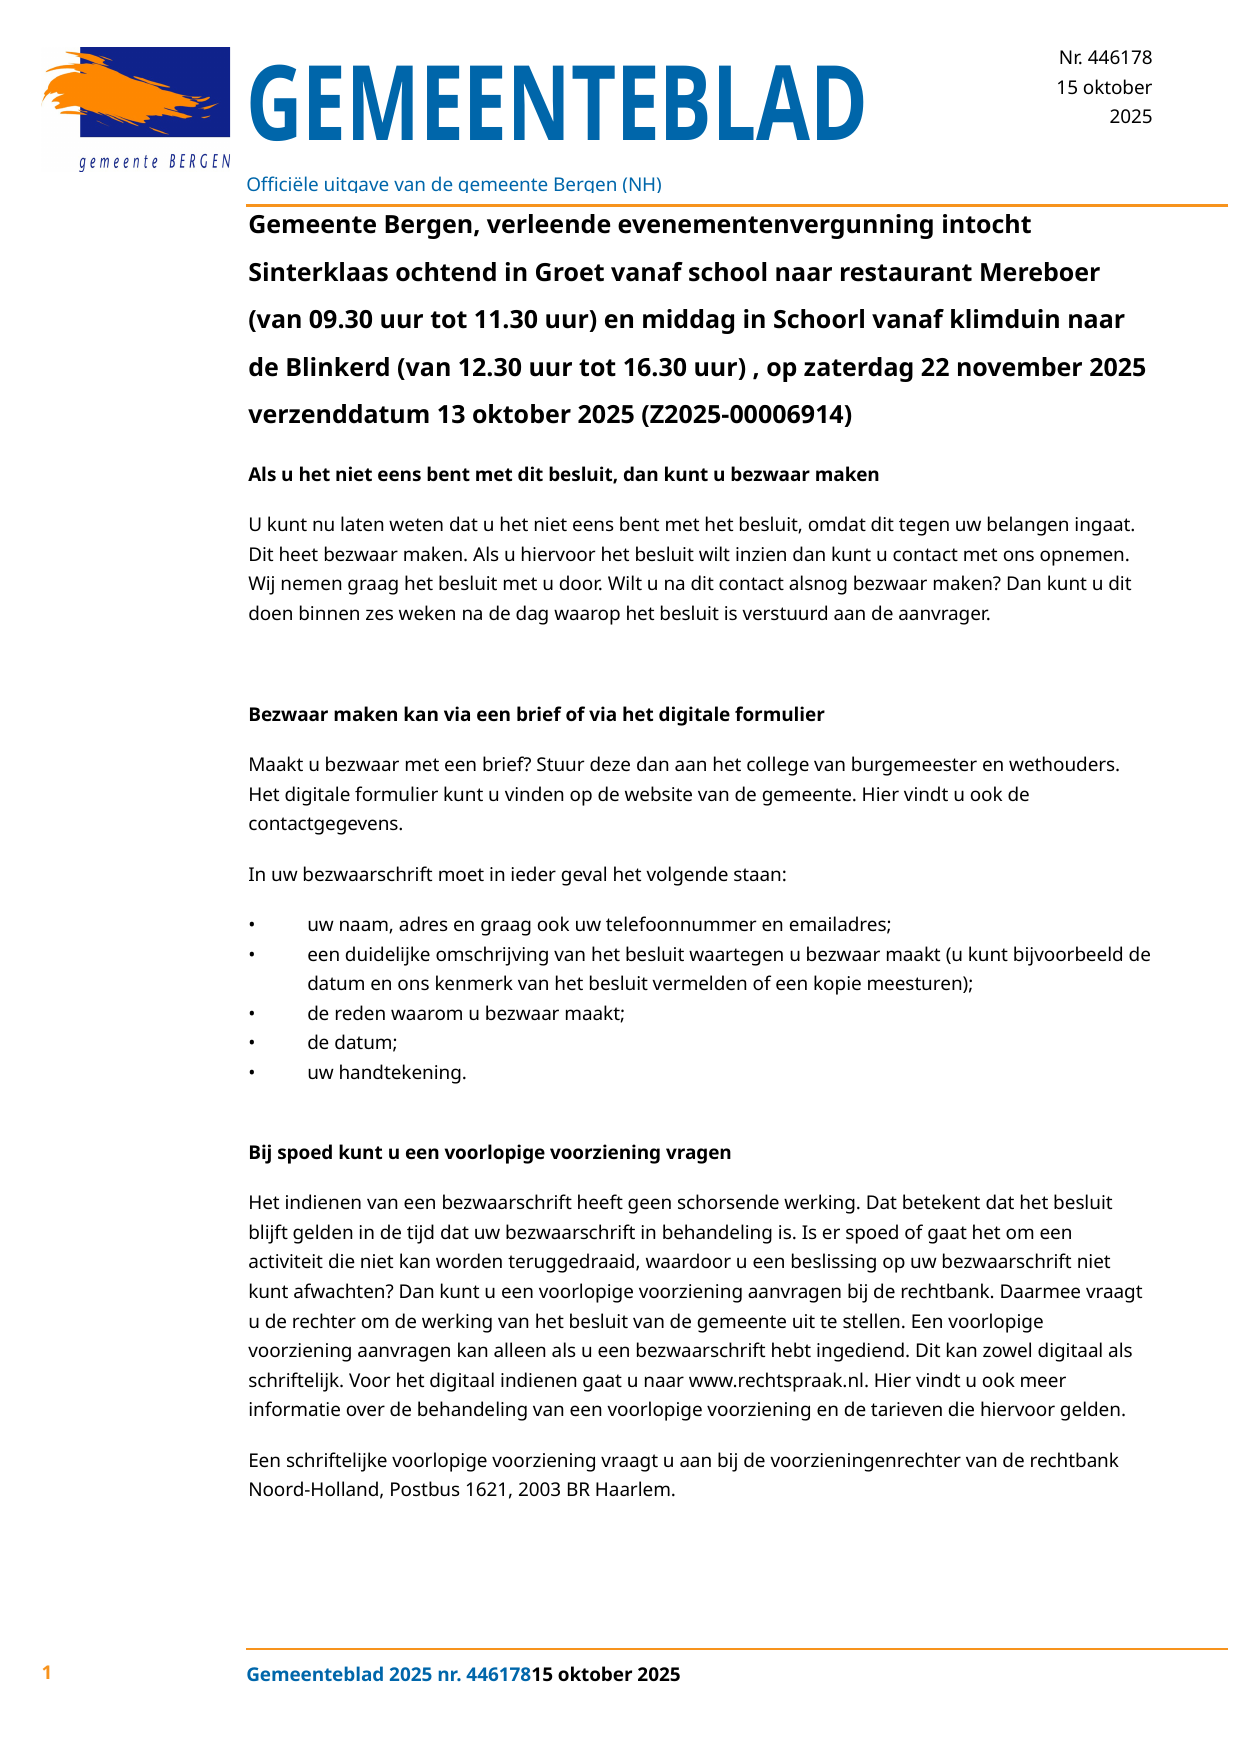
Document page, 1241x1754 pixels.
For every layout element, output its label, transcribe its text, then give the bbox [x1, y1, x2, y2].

list uw handtekening. [248, 1059, 1152, 1085]
list uw naam, adres en graag ook uw telefoonnummer en emailadres; [248, 911, 1152, 937]
list de datum; [248, 1029, 1152, 1055]
text Bezwaar maken kan via een brief of via het digitale formulier [248, 701, 1152, 726]
picture [41, 47, 231, 172]
text In uw bezwaarschrift moet in ieder geval het volgende staan: [248, 861, 1152, 886]
text Het indienen van een bezwaarschrift heeft geen schorsende werking. Dat betekent dat het besluit blijft gelden in de tijd dat uw bezwaarschrift in behandeling is. Is er spoed of gaat het om een activiteit die niet kan worden teruggedraaid, waardoor u een beslissing op uw bezwaarschrift niet kunt afwachten? Dan kunt u een voorlopige voorziening aanvragen bij de rechtbank. Daarmee vraagt u de rechter om de werking van het besluit van de gemeente uit te stellen. Een voorlopige voorziening aanvragen kan alleen als u een bezwaarschrift hebt ingediend. Dit kan zowel digitaal als schriftelijk. Voor het digitaal indienen gaat u naar www.rechtspraak.nl. Hier vindt u ook meer informatie over de behandeling van een voorlopige voorziening en de tarieven die hiervoor gelden. [248, 1189, 1152, 1422]
text Maakt u bezwaar met een brief? Stuur deze dan aan het college van burgemeester en wethouders. Het digitale formulier kunt u vinden op de website van de gemeente. Hier vindt u ook de contactgegevens. [248, 751, 1152, 836]
list een duidelijke omschrijving van het besluit waartegen u bezwaar maakt (u kunt bijvoorbeeld de datum en ons kenmerk van het besluit vermelden of een kopie meesturen); [248, 941, 1152, 996]
text Een schriftelijke voorlopige voorziening vraagt u aan bij de voorzieningenrechter van de rechtbank Noord-Holland, Postbus 1621, 2003 BR Haarlem. [248, 1447, 1152, 1502]
text Bij spoed kunt u een voorlopige voorziening vragen [248, 1139, 1152, 1165]
text Als u het niet eens bent met dit besluit, dan kunt u bezwaar maken [248, 461, 1152, 486]
list de reden waarom u bezwaar maakt; [248, 1000, 1152, 1026]
text U kunt nu laten weten dat u het niet eens bent met het besluit, omdat dit tegen uw belangen ingaat. Dit heet bezwaar maken. Als u hiervoor het besluit wilt inzien dan kunt u contact met ons opnemen. Wij nemen graag het besluit met u door. Wilt u na dit contact alsnog bezwaar maken? Dan kunt u dit doen binnen zes weken na de dag waarop het besluit is verstuurd aan de aanvrager. [248, 511, 1152, 626]
text Gemeente Bergen, verleende evenementenvergunning intocht Sinterklaas ochtend in Groet vanaf school naar restaurant Mereboer (van 09.30 uur tot 11.30 uur) en middag in Schoorl vanaf klimduin naar de Blinkerd (van 12.30 uur tot 16.30 uur) , op zaterdag 22 november 2025 verzenddatum 13 oktober 2025 (Z2025-00006914) [248, 207, 1152, 431]
